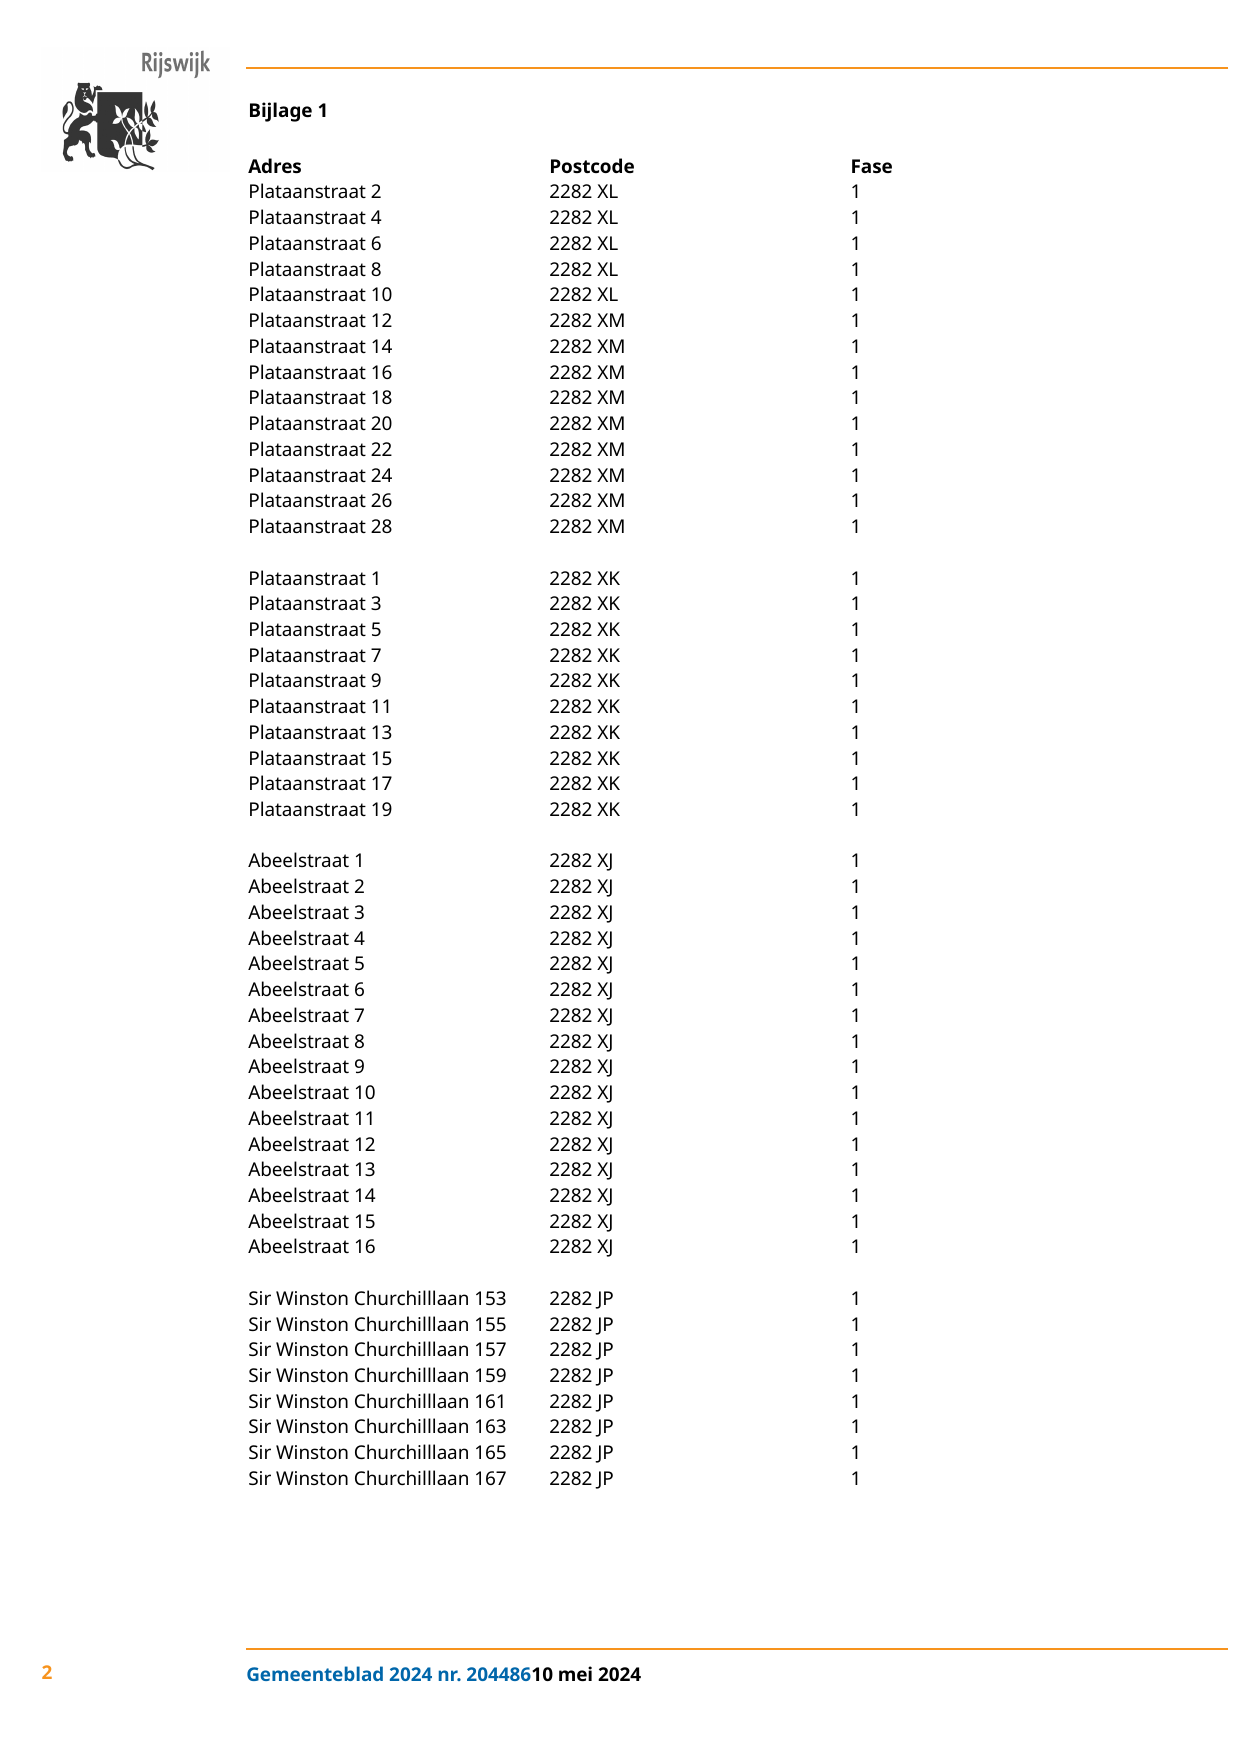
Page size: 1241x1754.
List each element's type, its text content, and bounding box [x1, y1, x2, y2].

table_cell 1 [850, 1414, 1152, 1439]
table_cell 2282 XM [549, 462, 850, 487]
table_cell 2282 XL [549, 230, 850, 256]
table_cell 1 [850, 1440, 1152, 1465]
table_cell Plataanstraat 7 [248, 642, 549, 668]
table_cell Plataanstraat 11 [248, 693, 549, 719]
table_cell 1 [850, 410, 1152, 436]
table_cell 2282 XJ [549, 951, 850, 976]
table_cell 1 [850, 719, 1152, 745]
table_cell Sir Winston Churchilllaan 153 [248, 1285, 549, 1311]
table_cell Plataanstraat 17 [248, 771, 549, 796]
table_cell 2282 XM [549, 359, 850, 384]
table_cell 2282 XK [549, 642, 850, 668]
table_cell Plataanstraat 13 [248, 719, 549, 745]
table_cell 2282 JP [549, 1388, 850, 1414]
table_cell Sir Winston Churchilllaan 163 [248, 1414, 549, 1439]
table_cell 1 [850, 1311, 1152, 1337]
table_cell 1 [850, 668, 1152, 693]
table_cell 2282 XJ [549, 1028, 850, 1053]
table_cell 1 [850, 308, 1152, 333]
table_cell 1 [850, 333, 1152, 359]
table_cell 1 [850, 745, 1152, 771]
table_cell 2282 XJ [549, 1208, 850, 1234]
table_cell 1 [850, 1208, 1152, 1234]
table_cell 2282 XJ [549, 1002, 850, 1028]
table_cell 1 [850, 1182, 1152, 1208]
table_cell Plataanstraat 26 [248, 488, 549, 513]
table_cell [248, 822, 549, 848]
table_cell Plataanstraat 9 [248, 668, 549, 693]
table_cell 2282 XJ [549, 1054, 850, 1079]
table_cell Plataanstraat 12 [248, 308, 549, 333]
table_cell [248, 1259, 549, 1285]
table_cell 2282 XK [549, 693, 850, 719]
table_cell Plataanstraat 8 [248, 256, 549, 282]
table_cell Abeelstraat 4 [248, 925, 549, 951]
table_cell 1 [850, 385, 1152, 410]
table_cell Plataanstraat 14 [248, 333, 549, 359]
table_cell 1 [850, 1105, 1152, 1131]
table_cell 1 [850, 1465, 1152, 1491]
table_cell 2282 XM [549, 513, 850, 539]
table_cell Abeelstraat 11 [248, 1105, 549, 1131]
table_cell Plataanstraat 18 [248, 385, 549, 410]
text Bijlage 1 [248, 95, 1152, 123]
table_cell 1 [850, 1362, 1152, 1388]
table_cell [850, 822, 1152, 848]
table_cell 2282 XK [549, 771, 850, 796]
table_cell Abeelstraat 14 [248, 1182, 549, 1208]
table_cell Abeelstraat 13 [248, 1156, 549, 1182]
table_cell 1 [850, 179, 1152, 204]
table_cell 2282 JP [549, 1285, 850, 1311]
table_cell Plataanstraat 28 [248, 513, 549, 539]
table_cell 2282 XJ [549, 1079, 850, 1105]
table_cell Plataanstraat 3 [248, 590, 549, 616]
table_cell 1 [850, 256, 1152, 282]
table_cell 1 [850, 359, 1152, 384]
table_cell Plataanstraat 1 [248, 565, 549, 590]
table_cell 2282 XK [549, 796, 850, 822]
table_cell 1 [850, 282, 1152, 307]
table_cell Plataanstraat 16 [248, 359, 549, 384]
table_cell Plataanstraat 22 [248, 436, 549, 462]
table_cell 2282 XM [549, 410, 850, 436]
table_cell 1 [850, 796, 1152, 822]
table_cell 1 [850, 1079, 1152, 1105]
table_cell 1 [850, 899, 1152, 925]
table_cell 2282 XJ [549, 874, 850, 899]
table_cell Plataanstraat 4 [248, 205, 549, 230]
table_cell Sir Winston Churchilllaan 159 [248, 1362, 549, 1388]
table_cell 2282 XM [549, 436, 850, 462]
table_cell 1 [850, 1234, 1152, 1259]
table_cell 2282 XJ [549, 899, 850, 925]
table_cell Abeelstraat 3 [248, 899, 549, 925]
table_cell 2282 JP [549, 1337, 850, 1362]
table_cell 1 [850, 771, 1152, 796]
table_cell [850, 539, 1152, 565]
table_cell Abeelstraat 12 [248, 1131, 549, 1156]
table_cell 2282 XL [549, 256, 850, 282]
table_cell Abeelstraat 16 [248, 1234, 549, 1259]
table_cell [549, 539, 850, 565]
table_cell 1 [850, 642, 1152, 668]
table_cell 1 [850, 1156, 1152, 1182]
table_cell Plataanstraat 19 [248, 796, 549, 822]
table_cell 2282 XJ [549, 976, 850, 1002]
table_cell 2282 XJ [549, 1156, 850, 1182]
table_cell 2282 XM [549, 385, 850, 410]
table_cell 1 [850, 976, 1152, 1002]
table_cell Plataanstraat 20 [248, 410, 549, 436]
table_cell 2282 XJ [549, 848, 850, 873]
table_cell Plataanstraat 10 [248, 282, 549, 307]
table_cell Abeelstraat 5 [248, 951, 549, 976]
table_cell Plataanstraat 5 [248, 616, 549, 642]
table_cell Sir Winston Churchilllaan 157 [248, 1337, 549, 1362]
table_cell 2282 JP [549, 1311, 850, 1337]
table_cell 1 [850, 205, 1152, 230]
table_cell 1 [850, 848, 1152, 873]
table_header Adres [248, 153, 549, 179]
table_cell Abeelstraat 2 [248, 874, 549, 899]
table_cell 2282 XJ [549, 1131, 850, 1156]
table_cell 2282 XJ [549, 1234, 850, 1259]
table_header Fase [850, 153, 1152, 179]
table_cell Sir Winston Churchilllaan 161 [248, 1388, 549, 1414]
table_cell [248, 539, 549, 565]
table_cell 2282 XL [549, 179, 850, 204]
table_cell 2282 JP [549, 1362, 850, 1388]
table_cell 1 [850, 1388, 1152, 1414]
table_cell Plataanstraat 6 [248, 230, 549, 256]
table_cell 1 [850, 1028, 1152, 1053]
table_cell 1 [850, 513, 1152, 539]
table_cell 1 [850, 874, 1152, 899]
table_cell 2282 XJ [549, 1105, 850, 1131]
table_cell 1 [850, 951, 1152, 976]
table_cell Abeelstraat 1 [248, 848, 549, 873]
table_cell 1 [850, 616, 1152, 642]
table_cell Sir Winston Churchilllaan 167 [248, 1465, 549, 1491]
table_cell [850, 1259, 1152, 1285]
table_cell 1 [850, 436, 1152, 462]
table_cell 1 [850, 693, 1152, 719]
table_cell 2282 XK [549, 719, 850, 745]
table_cell 1 [850, 925, 1152, 951]
table_cell 1 [850, 230, 1152, 256]
table_cell 2282 XK [549, 668, 850, 693]
table_cell 2282 JP [549, 1440, 850, 1465]
table_header Postcode [549, 153, 850, 179]
table_cell [549, 822, 850, 848]
table_cell 2282 XJ [549, 925, 850, 951]
table_cell 1 [850, 1131, 1152, 1156]
table_cell 1 [850, 1285, 1152, 1311]
table_cell 1 [850, 1054, 1152, 1079]
table_cell [549, 1259, 850, 1285]
table_cell Abeelstraat 6 [248, 976, 549, 1002]
table_cell 2282 JP [549, 1414, 850, 1439]
table_cell 2282 XM [549, 488, 850, 513]
table_cell Plataanstraat 2 [248, 179, 549, 204]
table_cell Abeelstraat 9 [248, 1054, 549, 1079]
table_cell 2282 XM [549, 333, 850, 359]
table_cell Plataanstraat 15 [248, 745, 549, 771]
table_cell Abeelstraat 15 [248, 1208, 549, 1234]
table_cell Abeelstraat 10 [248, 1079, 549, 1105]
table_cell 1 [850, 462, 1152, 487]
table_cell 2282 XL [549, 282, 850, 307]
table_cell 2282 JP [549, 1465, 850, 1491]
table_cell 1 [850, 1337, 1152, 1362]
table_cell Sir Winston Churchilllaan 155 [248, 1311, 549, 1337]
table_cell Abeelstraat 7 [248, 1002, 549, 1028]
table_cell Plataanstraat 24 [248, 462, 549, 487]
table_cell 1 [850, 590, 1152, 616]
table_cell 1 [850, 1002, 1152, 1028]
table_cell 2282 XL [549, 205, 850, 230]
table_cell 2282 XJ [549, 1182, 850, 1208]
table_cell 2282 XK [549, 565, 850, 590]
table_cell 2282 XK [549, 745, 850, 771]
table_cell 2282 XM [549, 308, 850, 333]
table_cell 1 [850, 488, 1152, 513]
picture [41, 47, 231, 172]
table_cell 1 [850, 565, 1152, 590]
table_cell 2282 XK [549, 590, 850, 616]
table_cell Abeelstraat 8 [248, 1028, 549, 1053]
table_cell 2282 XK [549, 616, 850, 642]
table_cell Sir Winston Churchilllaan 165 [248, 1440, 549, 1465]
